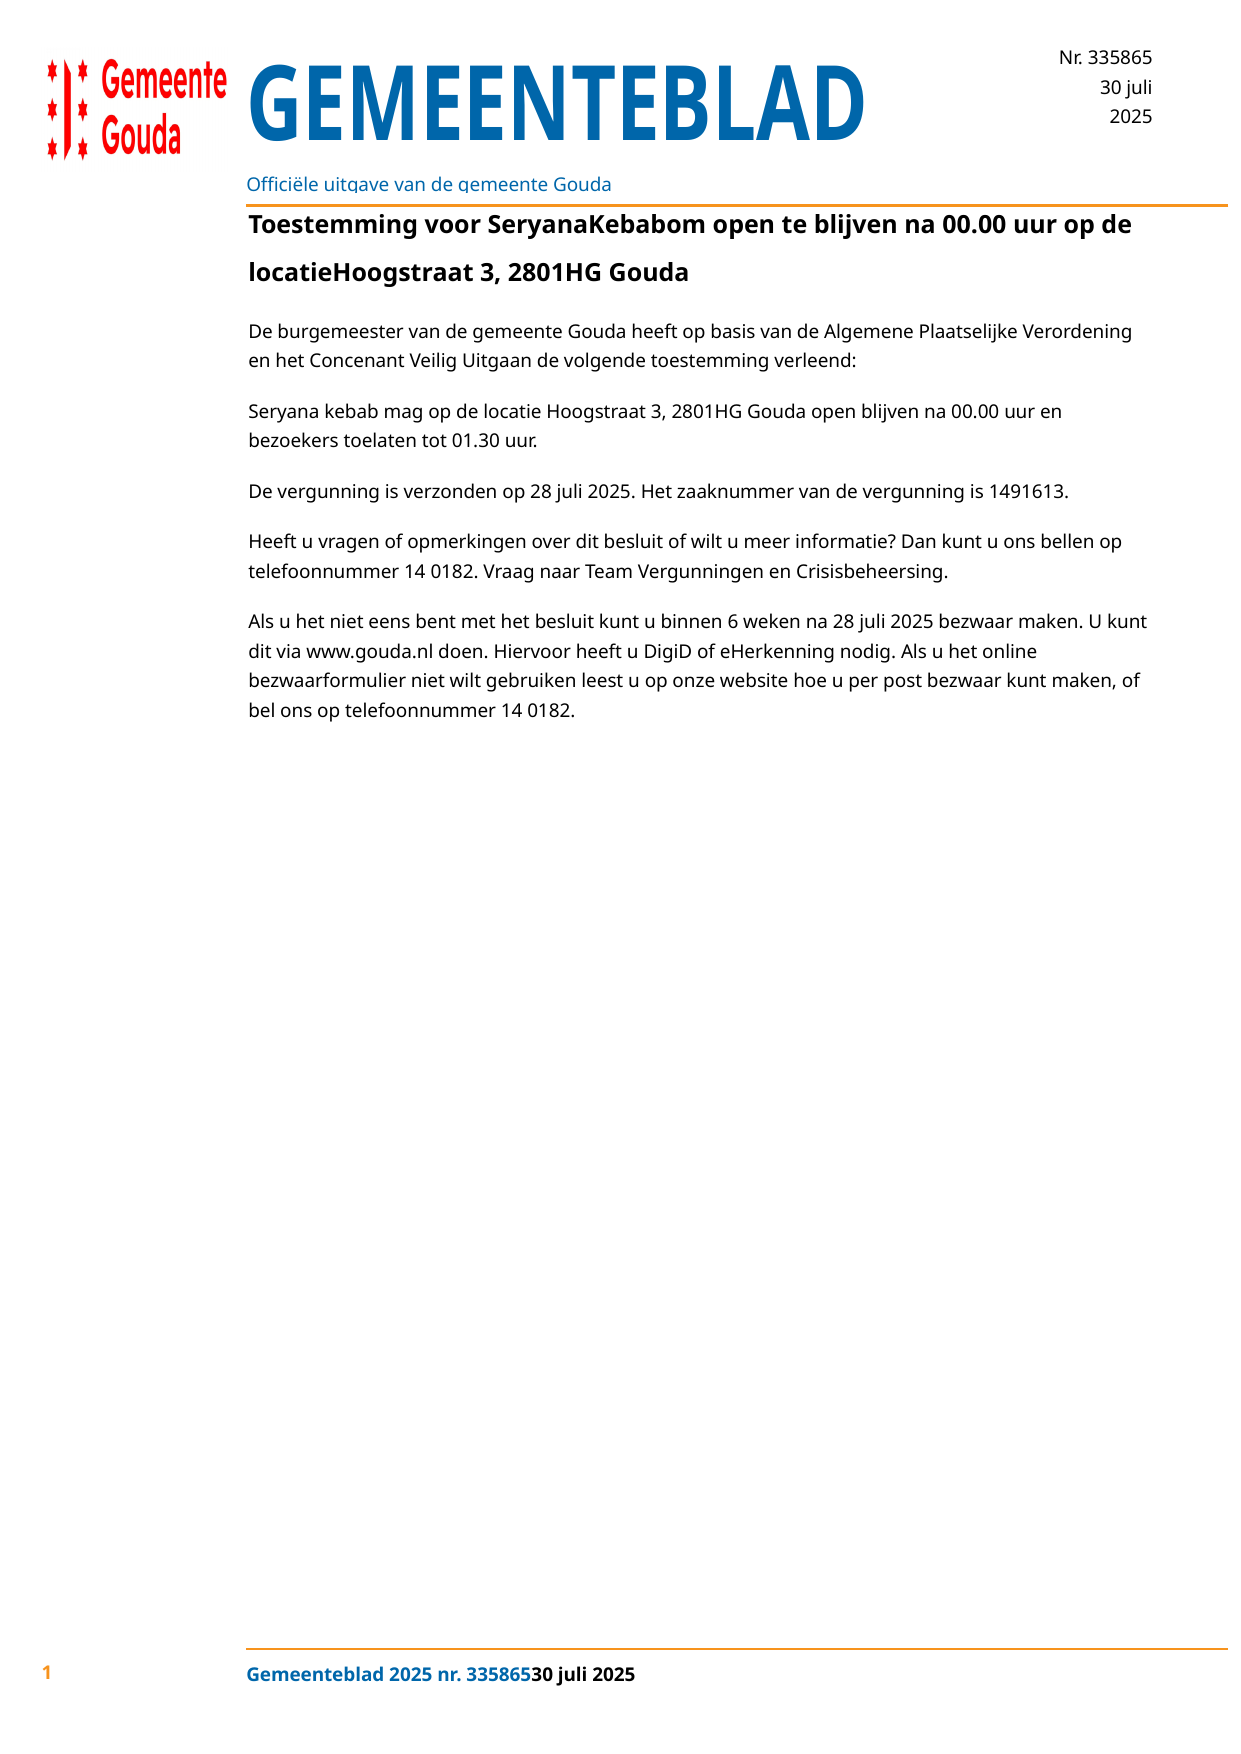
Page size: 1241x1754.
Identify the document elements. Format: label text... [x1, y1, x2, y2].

picture [41, 47, 231, 172]
text Toestemming voor SeryanaKebabom open te blijven na 00.00 uur op de locatieHoogstraat 3, 2801HG Gouda [248, 207, 1152, 288]
text De vergunning is verzonden op 28 juli 2025. Het zaaknummer van de vergunning is 1491613. [248, 478, 1152, 504]
text Seryana kebab mag op de locatie Hoogstraat 3, 2801HG Gouda open blijven na 00.00 uur en bezoekers toelaten tot 01.30 uur. [248, 398, 1152, 453]
text Heeft u vragen of opmerkingen over dit besluit of wilt u meer informatie? Dan kunt u ons bellen op telefoonnummer 14 0182. Vraag naar Team Vergunningen en Crisisbeheersing. [248, 528, 1152, 584]
text De burgemeester van de gemeente Gouda heeft op basis van de Algemene Plaatselijke Verordening en het Concenant Veilig Uitgaan de volgende toestemming verleend: [248, 318, 1152, 373]
text Als u het niet eens bent met het besluit kunt u binnen 6 weken na 28 juli 2025 bezwaar maken. U kunt dit via www.gouda.nl doen. Hiervoor heeft u DigiD of eHerkenning nodig. Als u het online bezwaarformulier niet wilt gebruiken leest u op onze website hoe u per post bezwaar kunt maken, of bel ons op telefoonnummer 14 0182. [248, 608, 1152, 723]
